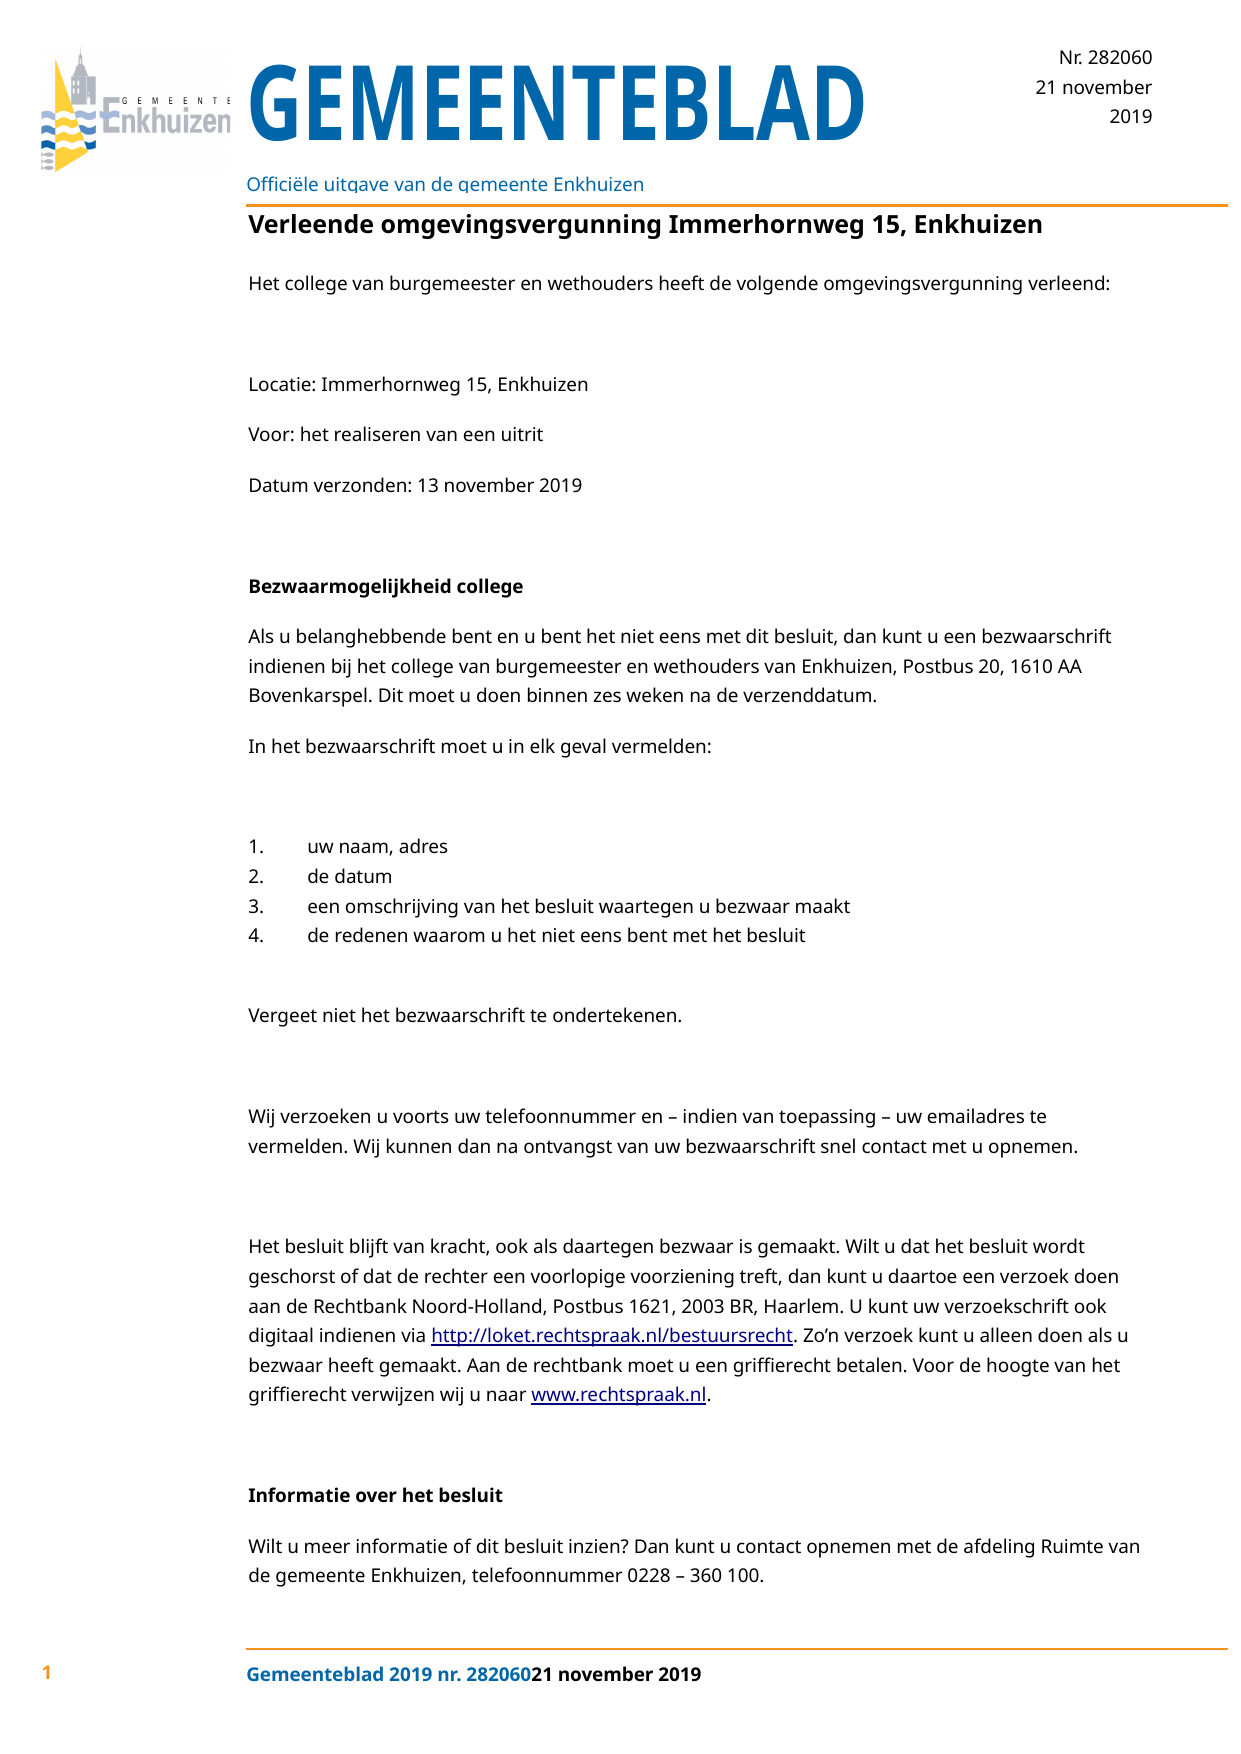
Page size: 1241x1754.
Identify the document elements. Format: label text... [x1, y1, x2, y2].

text Wij verzoeken u voorts uw telefoonnummer en – indien van toepassing – uw emailadres te vermelden. Wij kunnen dan na ontvangst van uw bezwaarschrift snel contact met u opnemen. [248, 1103, 1152, 1158]
text Vergeet niet het bezwaarschrift te ondertekenen. [248, 1002, 1152, 1028]
text Datum verzonden: 13 november 2019 [248, 472, 1152, 498]
text In het bezwaarschrift moet u in elk geval vermelden: [248, 733, 1152, 758]
text Het college van burgemeester en wethouders heeft de volgende omgevingsvergunning verleend: [248, 270, 1152, 296]
text Voor: het realiseren van een uitrit [248, 422, 1152, 447]
text Wilt u meer informatie of dit besluit inzien? Dan kunt u contact opnemen met de afdeling Ruimte van de gemeente Enkhuizen, telefoonnummer 0228 – 360 100. [248, 1533, 1152, 1588]
text Het besluit blijft van kracht, ook als daartegen bezwaar is gemaakt. Wilt u dat het besluit wordt geschorst of dat de rechter een voorlopige voorziening treft, dan kunt u daartoe een verzoek doen aan de Rechtbank Noord-Holland, Postbus 1621, 2003 BR, Haarlem. U kunt uw verzoekschrift ook digitaal indienen via http://loket.rechtspraak.nl/bestuursrecht. Zo’n verzoek kunt u alleen doen als u bezwaar heeft gemaakt. Aan de rechtbank moet u een griffierecht betalen. Voor de hoogte van het griffierecht verwijzen wij u naar www.rechtspraak.nl. [248, 1234, 1152, 1407]
text Bezwaarmogelijkheid college [248, 573, 1152, 598]
list uw naam, adres [248, 834, 1152, 859]
picture [41, 47, 231, 172]
list een omschrijving van het besluit waartegen u bezwaar maakt [248, 893, 1152, 918]
list de datum [248, 863, 1152, 889]
list de redenen waarom u het niet eens bent met het besluit [248, 922, 1152, 948]
text Informatie over het besluit [248, 1482, 1152, 1508]
text Verleende omgevingsvergunning Immerhornweg 15, Enkhuizen [248, 207, 1152, 241]
text Locatie: Immerhornweg 15, Enkhuizen [248, 371, 1152, 397]
text Als u belanghebbende bent en u bent het niet eens met dit besluit, dan kunt u een bezwaarschrift indienen bij het college van burgemeester en wethouders van Enkhuizen, Postbus 20, 1610 AA Bovenkarspel. Dit moet u doen binnen zes weken na de verzenddatum. [248, 623, 1152, 708]
